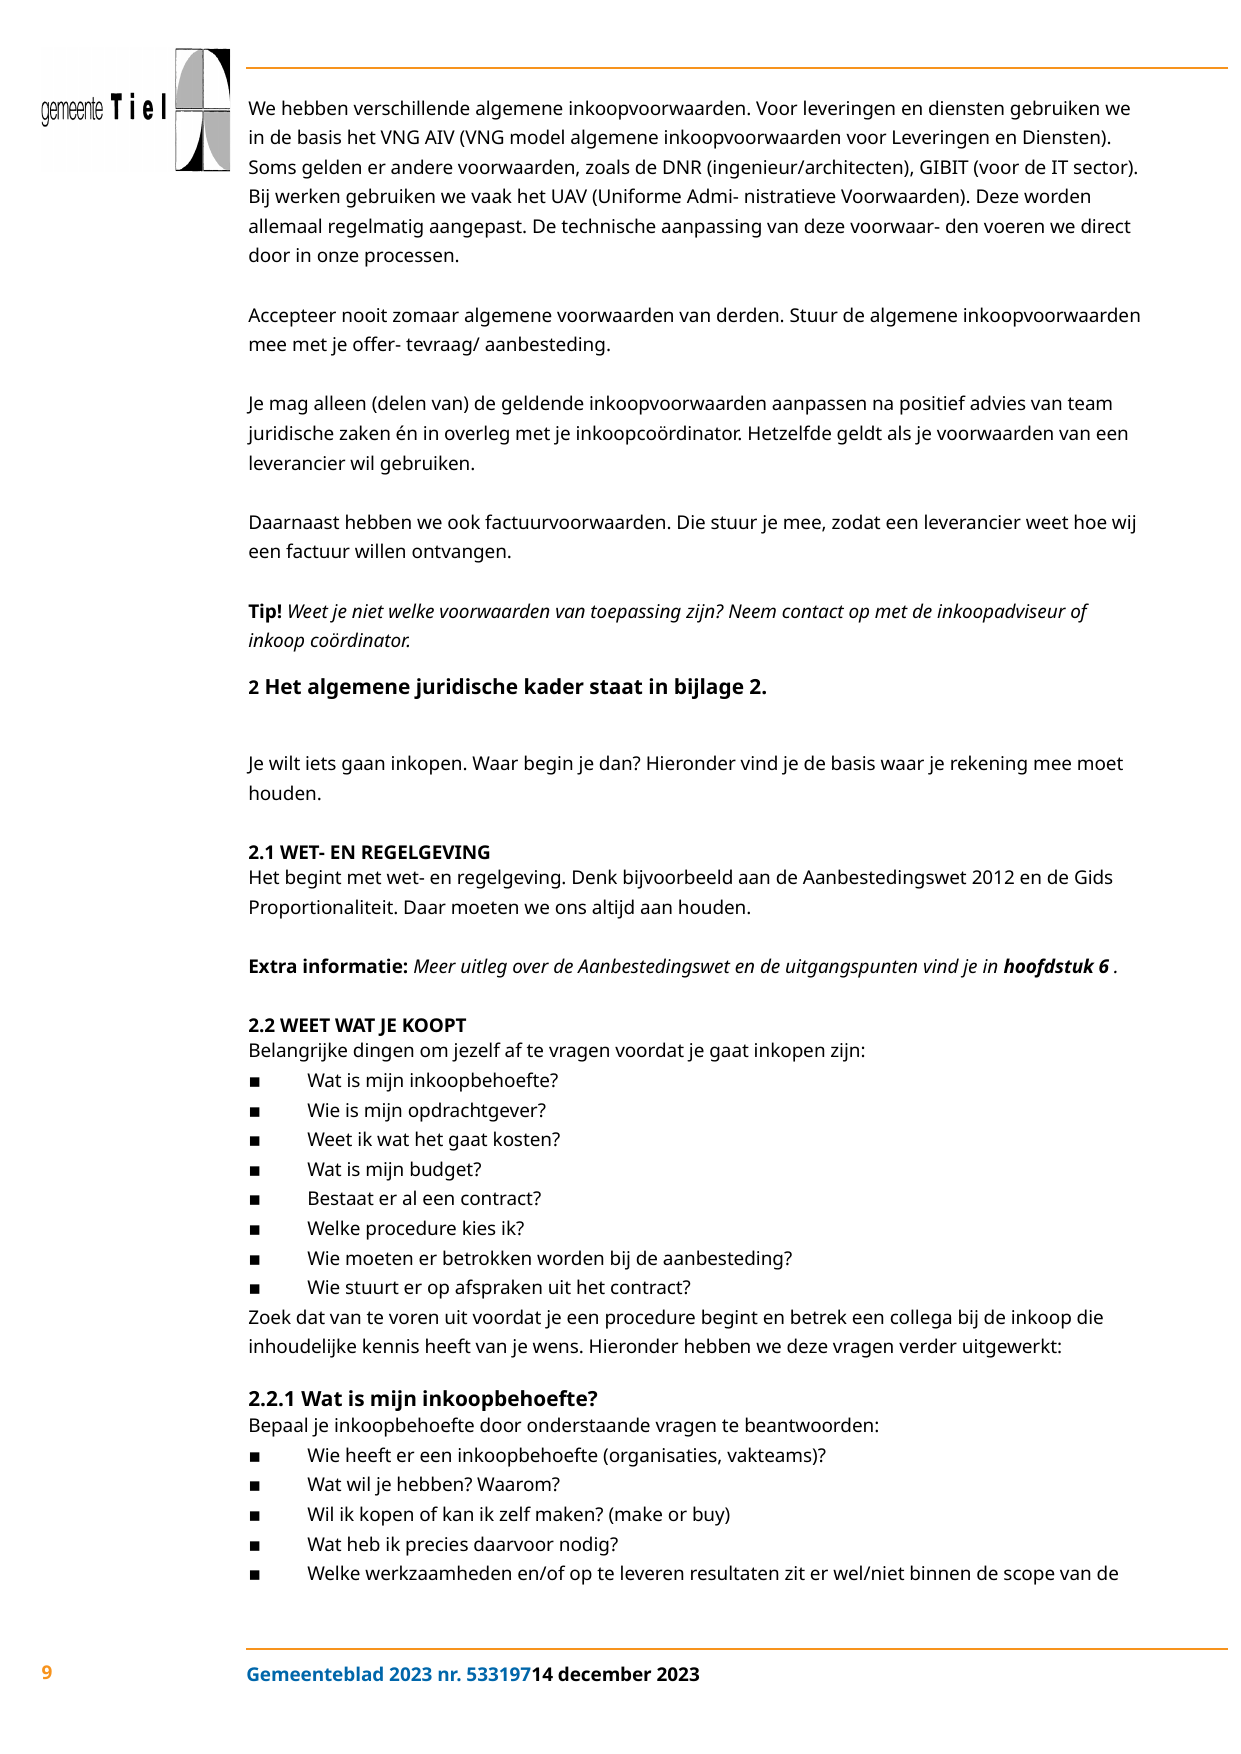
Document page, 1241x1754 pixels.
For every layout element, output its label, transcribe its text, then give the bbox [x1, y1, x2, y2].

text We hebben verschillende algemene inkoopvoorwaarden. Voor leveringen en diensten gebruiken we in de basis het VNG AIV (VNG model algemene inkoopvoorwaarden voor Leveringen en Diensten). Soms gelden er andere voorwaarden, zoals de DNR (ingenieur/architecten), GIBIT (voor de IT sector). Bij werken gebruiken we vaak het UAV (Uniforme Admi- nistratieve Voorwaarden). Deze worden allemaal regelmatig aangepast. De technische aanpassing van deze voorwaar- den voeren we direct door in onze processen. [248, 95, 1152, 268]
text Accepteer nooit zomaar algemene voorwaarden van derden. Stuur de algemene inkoopvoorwaarden mee met je offer- tevraag/ aanbesteding. [248, 302, 1152, 357]
list Welke werkzaamheden en/of op te leveren resultaten zit er wel/niet binnen de scope van de [248, 1560, 1152, 1586]
text Zoek dat van te voren uit voordat je een procedure begint en betrek een collega bij de inkoop die inhoudelijke kennis heeft van je wens. Hieronder hebben we deze vragen verder uitgewerkt: [248, 1304, 1152, 1359]
text Belangrijke dingen om jezelf af te vragen voordat je gaat inkopen zijn: [248, 1038, 1152, 1063]
list Wil ik kopen of kan ik zelf maken? (make or buy) [248, 1501, 1152, 1527]
text Het begint met wet- en regelgeving. Denk bijvoorbeeld aan de Aanbestedingswet 2012 en de Gids Proportionaliteit. Daar moeten we ons altijd aan houden. [248, 864, 1152, 920]
text 2.2 WEET WAT JE KOOPT [248, 1012, 1152, 1038]
text Bepaal je inkoopbehoefte door onderstaande vragen te beantwoorden: [248, 1412, 1152, 1438]
list Wat is mijn budget? [248, 1156, 1152, 1182]
text Je mag alleen (delen van) de geldende inkoopvoorwaarden aanpassen na positief advies van team juridische zaken én in overleg met je inkoopcoördinator. Hetzelfde geldt als je voorwaarden van een leverancier wil gebruiken. [248, 391, 1152, 476]
list Wie is mijn opdrachtgever? [248, 1097, 1152, 1123]
text Daarnaast hebben we ook factuurvoorwaarden. Die stuur je mee, zodat een leverancier weet hoe wij een factuur willen ontvangen. [248, 509, 1152, 564]
picture [41, 47, 231, 172]
list Wat wil je hebben? Waarom? [248, 1472, 1152, 1497]
text 2.2.1 Wat is mijn inkoopbehoefte? [248, 1384, 1152, 1412]
list Wat is mijn inkoopbehoefte? [248, 1067, 1152, 1093]
list Bestaat er al een contract? [248, 1186, 1152, 1211]
list Wie moeten er betrokken worden bij de aanbesteding? [248, 1245, 1152, 1271]
table_header Tip! Weet je niet welke voorwaarden van toepassing zijn? Neem contact op met de inkoopadviseur of inkoop­ coördinator. [248, 598, 1152, 653]
list Weet ik wat het gaat kosten? [248, 1126, 1152, 1152]
text Je wilt iets gaan inkopen. Waar begin je dan? Hieronder vind je de basis waar je rekening mee moet houden. [248, 750, 1152, 805]
list Wie stuurt er op afspraken uit het contract? [248, 1274, 1152, 1300]
list Wie heeft er een inkoopbehoefte (organisaties, vakteams)? [248, 1442, 1152, 1468]
list Wat heb ik precies daarvoor nodig? [248, 1531, 1152, 1556]
text 2 Het algemene juridische kader staat in bijlage 2. [248, 672, 1152, 701]
list Welke procedure kies ik? [248, 1215, 1152, 1241]
table_header Extra informatie: Meer uitleg over de Aanbestedingswet en de uitgangspunten vind je in hoofdstuk 6 . [248, 954, 1152, 979]
text 2.1 WET- EN REGELGEVING [248, 839, 1152, 864]
